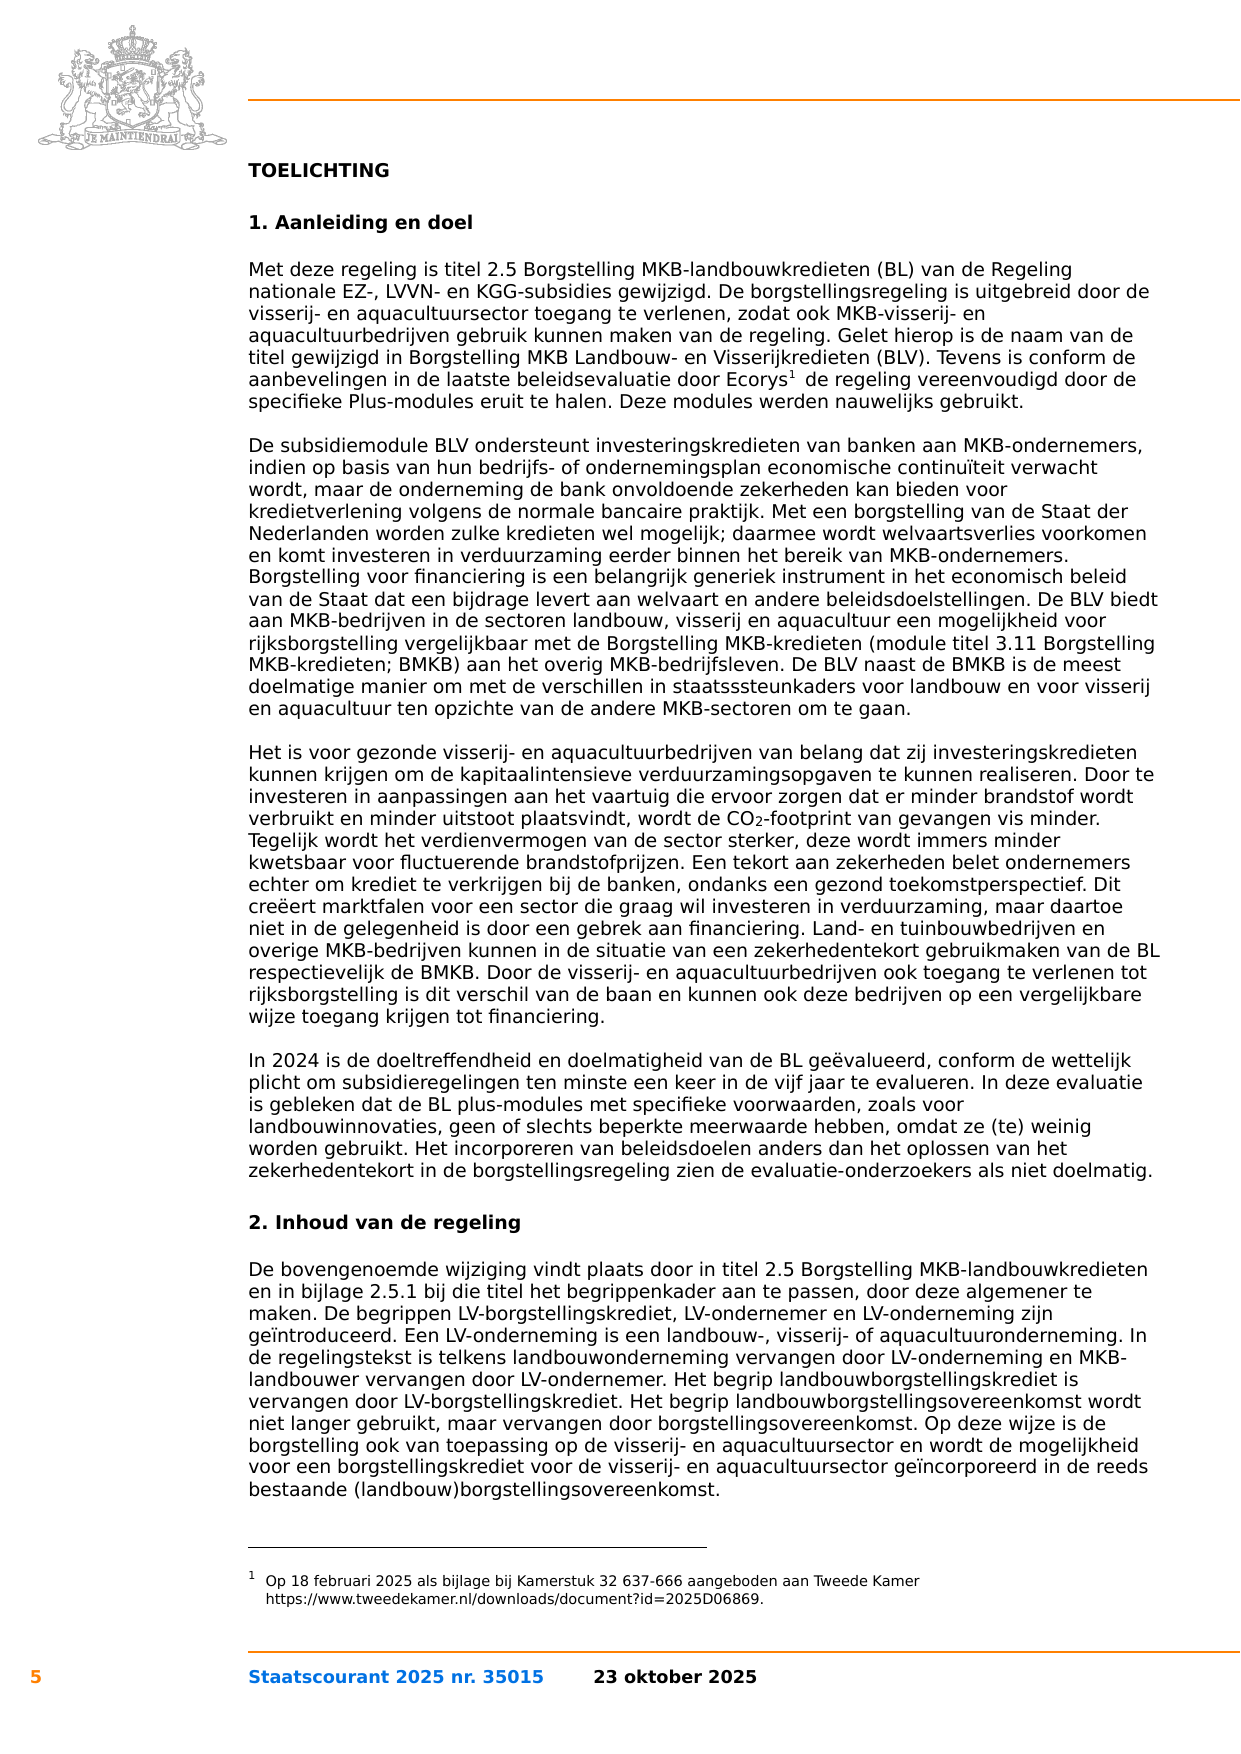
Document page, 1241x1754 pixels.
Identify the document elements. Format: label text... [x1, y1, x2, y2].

picture [38, 25, 227, 150]
subtitle 2. Inhoud van de regeling [248, 1212, 1163, 1234]
text Het is voor gezonde visserij- en aquacultuurbedrijven van belang dat zij investeringskredieten kunnen krijgen om de kapitaalintensieve verduurzamingsopgaven te kunnen realiseren. Door te investeren in aanpassingen aan het vaartuig die ervoor zorgen dat er minder brandstof wordt verbruikt en minder uitstoot plaatsvindt, wordt de CO2-footprint van gevangen vis minder. Tegelijk wordt het verdienvermogen van de sector sterker, deze wordt immers minder kwetsbaar voor fluctuerende brandstofprijzen. Een tekort aan zekerheden belet ondernemers echter om krediet te verkrijgen bij de banken, ondanks een gezond toekomstperspectief. Dit creëert marktfalen voor een sector die graag wil investeren in verduurzaming, maar daartoe niet in de gelegenheid is door een gebrek aan financiering. Land- en tuinbouwbedrijven en overige MKB-bedrijven kunnen in de situatie van een zekerhedentekort gebruikmaken van de BL respectievelijk de BMKB. Door de visserij- en aquacultuurbedrijven ook toegang te verlenen tot rijksborgstelling is dit verschil van de baan en kunnen ook deze bedrijven op een vergelijkbare wijze toegang krijgen tot financiering. [248, 742, 1163, 1028]
text Op 18 februari 2025 als bijlage bij Kamerstuk 32 637-666 aangeboden aan Tweede Kamer https://www.tweedekamer.nl/downloads/document?id=2025D06869. [248, 1569, 1163, 1608]
text De subsidiemodule BLV ondersteunt investeringskredieten van banken aan MKB-ondernemers, indien op basis van hun bedrijfs- of ondernemingsplan economische continuïteit verwacht wordt, maar de onderneming de bank onvoldoende zekerheden kan bieden voor kredietverlening volgens de normale bancaire praktijk. Met een borgstelling van de Staat der Nederlanden worden zulke kredieten wel mogelijk; daarmee wordt welvaartsverlies voorkomen en komt investeren in verduurzaming eerder binnen het bereik van MKB-ondernemers. Borgstelling voor financiering is een belangrijk generiek instrument in het economisch beleid van de Staat dat een bijdrage levert aan welvaart en andere beleidsdoelstellingen. De BLV biedt aan MKB-bedrijven in de sectoren landbouw, visserij en aquacultuur een mogelijkheid voor rijksborgstelling vergelijkbaar met de Borgstelling MKB-kredieten (module titel 3.11 Borgstelling MKB-kredieten; BMKB) aan het overig MKB-bedrijfsleven. De BLV naast de BMKB is de meest doelmatige manier om met de verschillen in staatsssteunkaders voor landbouw en voor visserij en aquacultuur ten opzichte van de andere MKB-sectoren om te gaan. [248, 434, 1163, 720]
subtitle 1. Aanleiding en doel [248, 212, 1163, 234]
text In 2024 is de doeltreffendheid en doelmatigheid van de BL geëvalueerd, conform de wettelijk plicht om subsidieregelingen ten minste een keer in de vijf jaar te evalueren. In deze evaluatie is gebleken dat de BL plus-modules met specifieke voorwaarden, zoals voor landbouwinnovaties, geen of slechts beperkte meerwaarde hebben, omdat ze (te) weinig worden gebruikt. Het incorporeren van beleidsdoelen anders dan het oplossen van het zekerhedentekort in de borgstellingsregeling zien de evaluatie-onderzoekers als niet doelmatig. [248, 1050, 1163, 1182]
text Met deze regeling is titel 2.5 Borgstelling MKB-landbouwkredieten (BL) van de Regeling nationale EZ-, LVVN- en KGG-subsidies gewijzigd. De borgstellingsregeling is uitgebreid door de visserij- en aquacultuursector toegang te verlenen, zodat ook MKB-visserij- en aquacultuurbedrijven gebruik kunnen maken van de regeling. Gelet hierop is de naam van de titel gewijzigd in Borgstelling MKB Landbouw- en Visserijkredieten (BLV). Tevens is conform de aanbevelingen in de laatste beleidsevaluatie door Ecorys de regeling vereenvoudigd door de specifieke Plus-modules eruit te halen. Deze modules werden nauwelijks gebruikt. [248, 259, 1163, 413]
text De bovengenoemde wijziging vindt plaats door in titel 2.5 Borgstelling MKB-landbouwkredieten en in bijlage 2.5.1 bij die titel het begrippenkader aan te passen, door deze algemener te maken. De begrippen LV-borgstellingskrediet, LV-ondernemer en LV-onderneming zijn geïntroduceerd. Een LV-onderneming is een landbouw-, visserij- of aquacultuuronderneming. In de regelingstekst is telkens landbouwonderneming vervangen door LV-onderneming en MKB-landbouwer vervangen door LV-ondernemer. Het begrip landbouwborgstellingskrediet is vervangen door LV-borgstellingskrediet. Het begrip landbouwborgstellingsovereenkomst wordt niet langer gebruikt, maar vervangen door borgstellingsovereenkomst. Op deze wijze is de borgstelling ook van toepassing op de visserij- en aquacultuursector en wordt de mogelijkheid voor een borgstellingskrediet voor de visserij- en aquacultuursector geïncorporeerd in de reeds bestaande (landbouw)borgstellingsovereenkomst. [248, 1259, 1163, 1500]
subtitle TOELICHTING [248, 160, 1163, 182]
